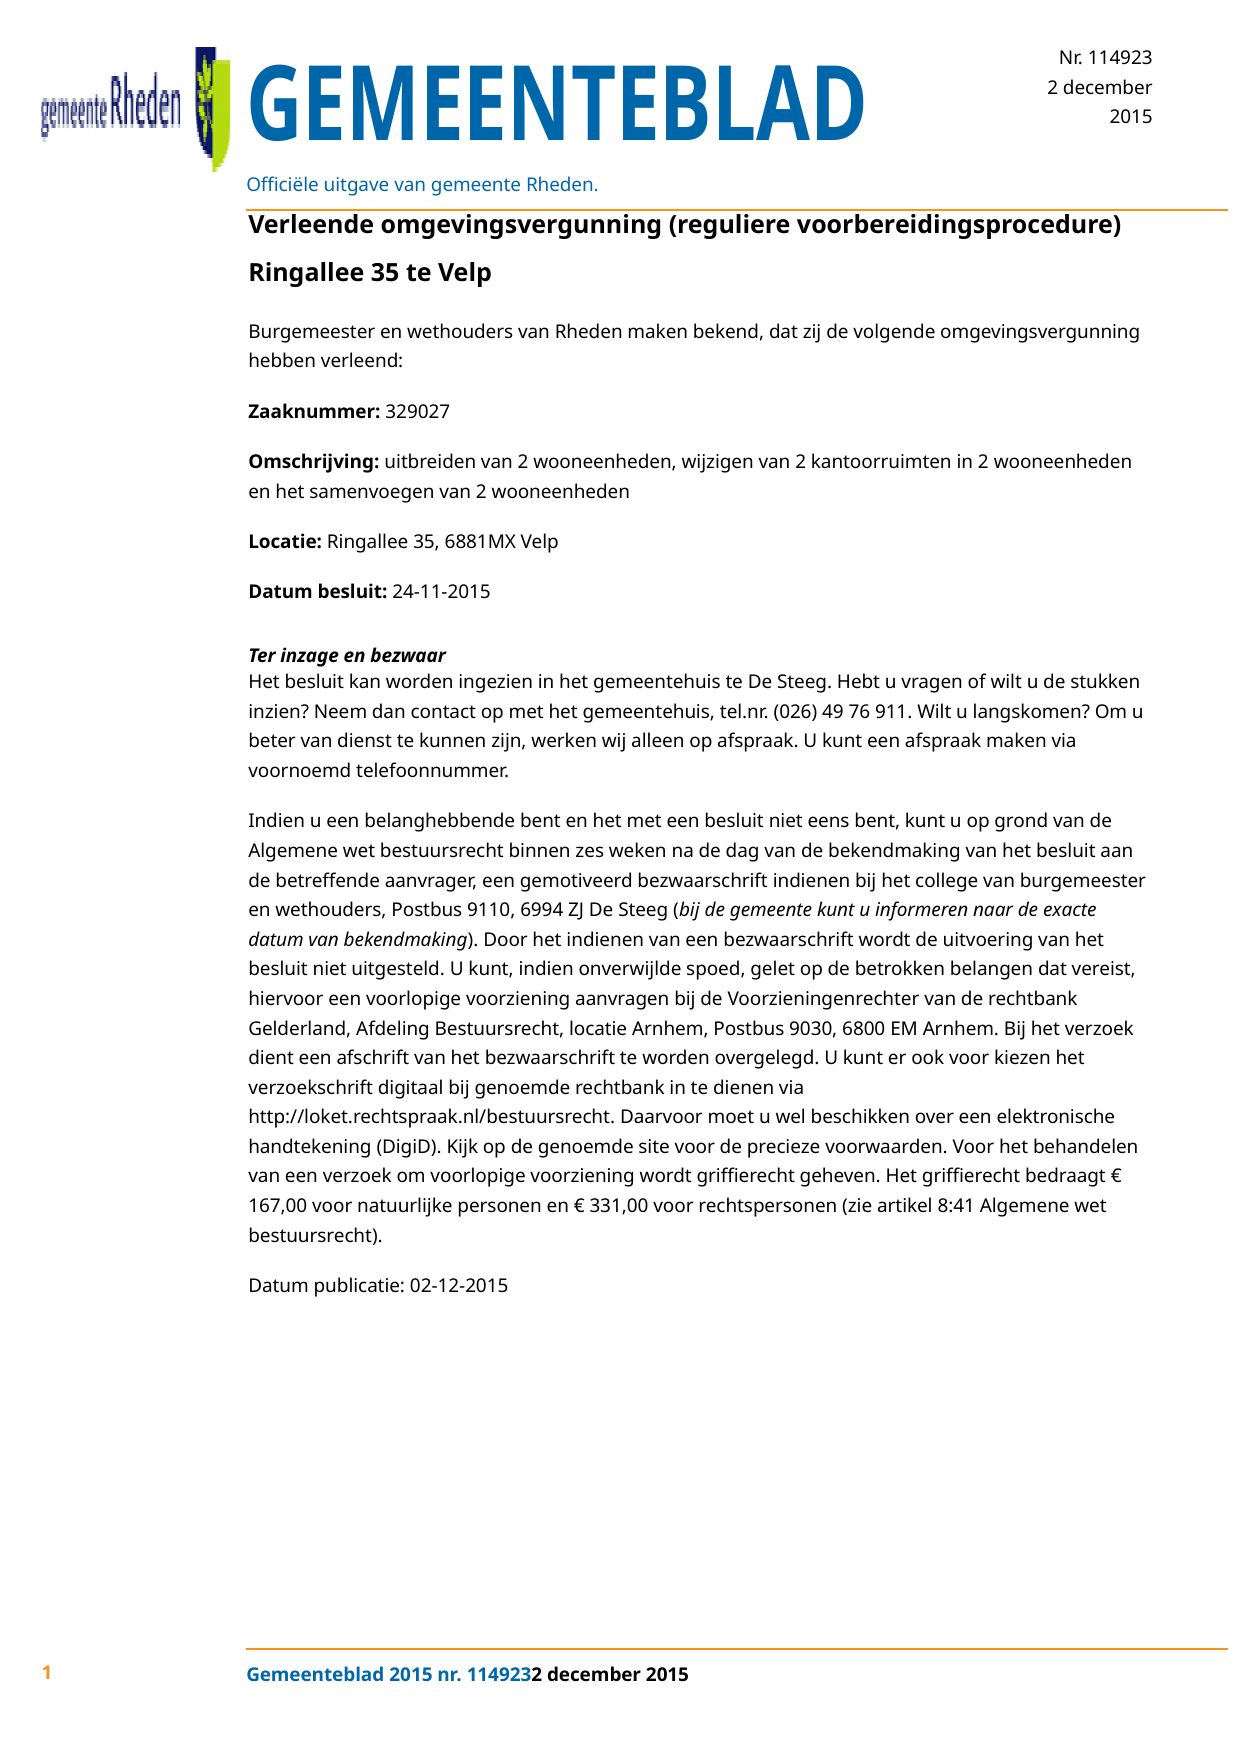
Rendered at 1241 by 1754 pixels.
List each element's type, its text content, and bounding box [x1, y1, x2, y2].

text Burgemeester en wethouders van Rheden maken bekend, dat zij de volgende omgevingsvergunning hebben verleend: [248, 318, 1152, 373]
text Het besluit kan worden ingezien in het gemeentehuis te De Steeg. Hebt u vragen of wilt u de stukken inzien? Neem dan contact op met het gemeentehuis, tel.nr. (026) 49 76 911. Wilt u langskomen? Om u beter van dienst te kunnen zijn, werken wij alleen op afspraak. U kunt een afspraak maken via voornoemd telefoonnummer. [248, 668, 1152, 783]
text Ter inzage en bezwaar [248, 643, 1152, 668]
text Indien u een belanghebbende bent en het met een besluit niet eens bent, kunt u op grond van de Algemene wet bestuursrecht binnen zes weken na de dag van de bekendmaking van het besluit aan de betreffende aanvrager, een gemotiveerd bezwaarschrift indienen bij het college van burgemeester en wethouders, Postbus 9110, 6994 ZJ De Steeg (bij de gemeente kunt u informeren naar de exacte datum van bekendmaking). Door het indienen van een bezwaarschrift wordt de uitvoering van het besluit niet uitgesteld. U kunt, indien onverwijlde spoed, gelet op de betrokken belangen dat vereist, hiervoor een voorlopige voorziening aanvragen bij de Voorzieningenrechter van de rechtbank Gelderland, Afdeling Bestuursrecht, locatie Arnhem, Postbus 9030, 6800 EM Arnhem. Bij het verzoek dient een afschrift van het bezwaarschrift te worden overgelegd. U kunt er ook voor kiezen het verzoekschrift digitaal bij genoemde rechtbank in te dienen via http://loket.rechtspraak.nl/bestuursrecht. Daarvoor moet u wel beschikken over een elektronische handtekening (DigiD). Kijk op de genoemde site voor de precieze voorwaarden. Voor het behandelen van een verzoek om voorlopige voorziening wordt griffierecht geheven. Het griffierecht bedraagt € 167,00 voor natuurlijke personen en € 331,00 voor rechtspersonen (zie artikel 8:41 Algemene wet bestuursrecht). [248, 808, 1152, 1247]
text Omschrijving: uitbreiden van 2 wooneenheden, wijzigen van 2 kantoorruimten in 2 wooneenheden en het samenvoegen van 2 wooneenheden [248, 448, 1152, 504]
text Verleende omgevingsvergunning (reguliere voorbereidingsprocedure) Ringallee 35 te Velp [248, 211, 1152, 288]
text Datum publicatie: 02-12-2015 [248, 1272, 1152, 1298]
text Datum besluit: 24-11-2015 [248, 579, 1152, 604]
text Locatie: Ringallee 35, 6881MX Velp [248, 528, 1152, 554]
text Zaaknummer: 329027 [248, 398, 1152, 424]
picture [41, 47, 231, 172]
